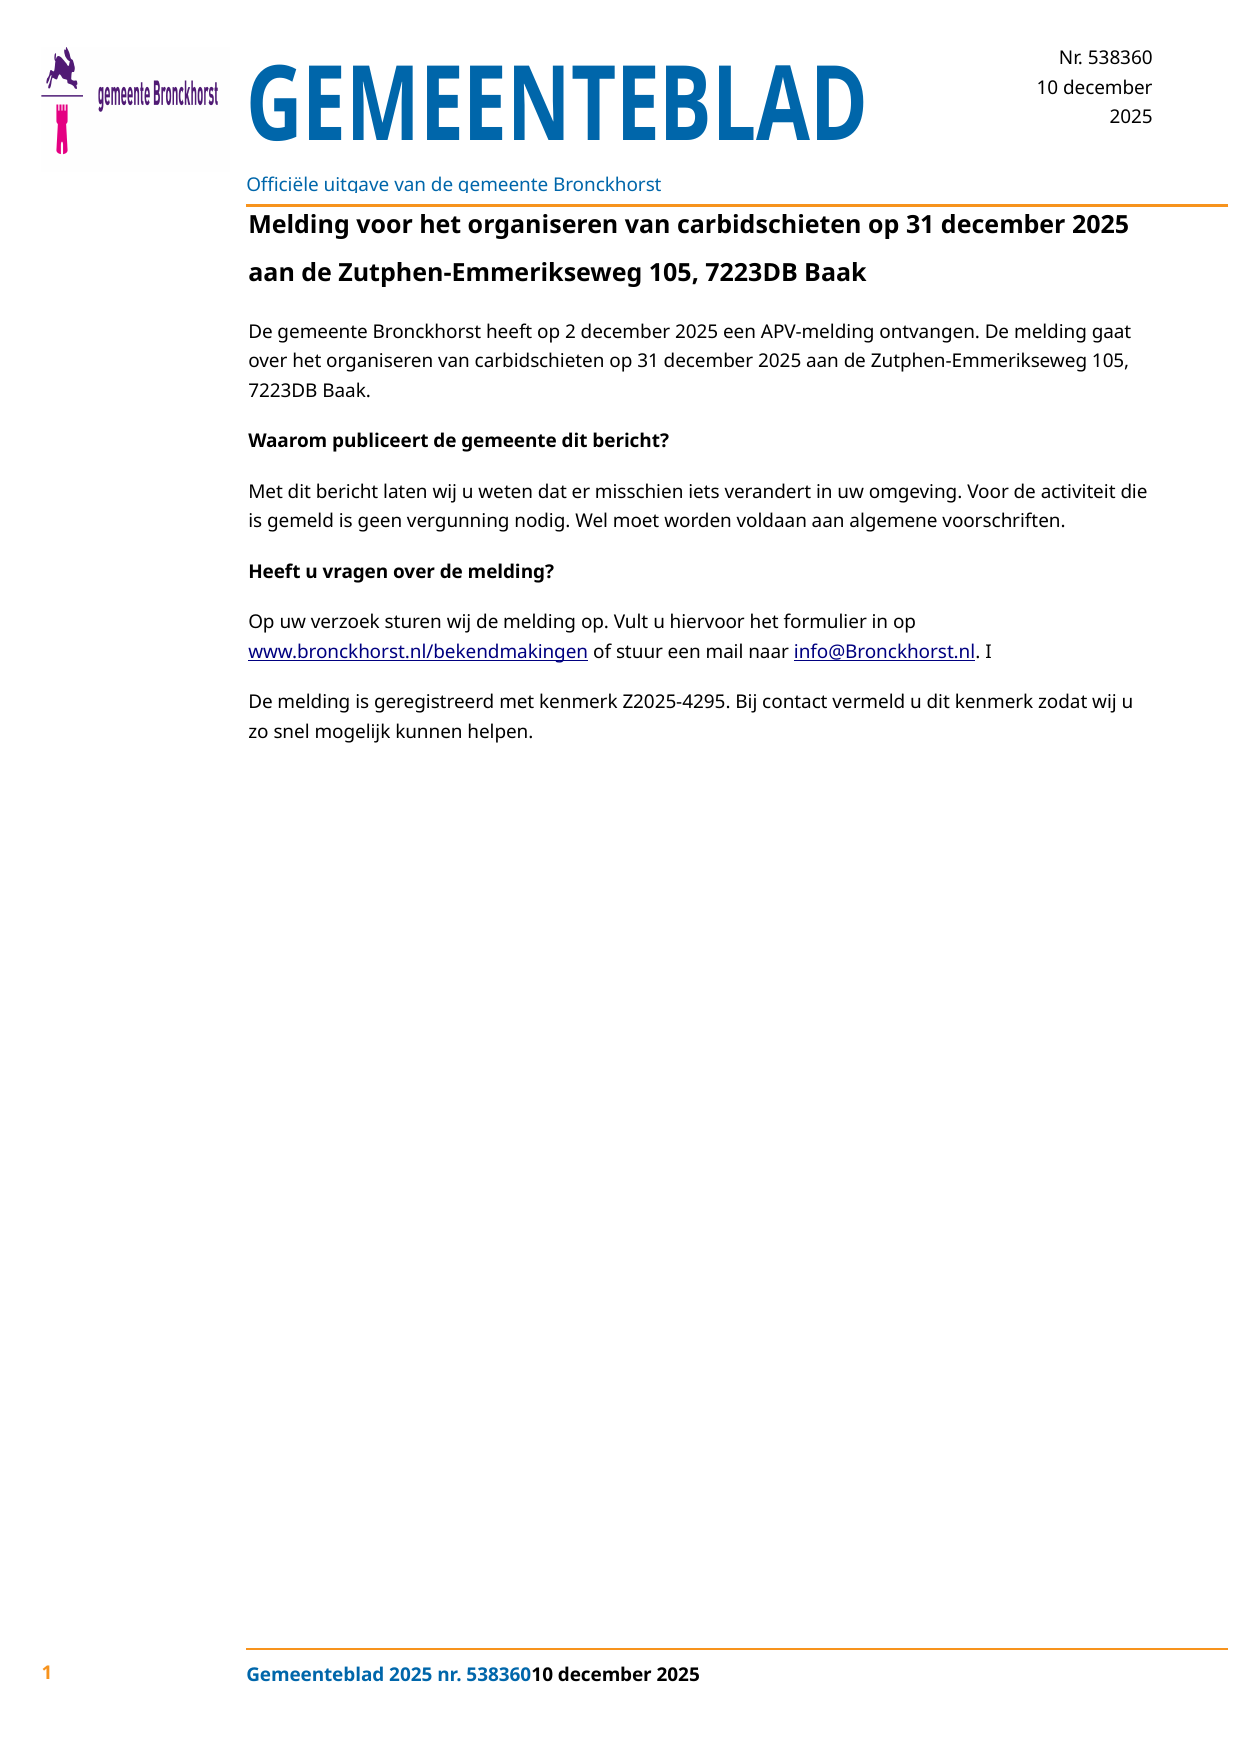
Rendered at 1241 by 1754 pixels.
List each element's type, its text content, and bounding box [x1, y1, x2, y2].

text De gemeente Bronckhorst heeft op 2 december 2025 een APV-melding ontvangen. De melding gaat over het organiseren van carbidschieten op 31 december 2025 aan de Zutphen-Emmerikseweg 105, 7223DB Baak. [248, 318, 1152, 403]
text Waarom publiceert de gemeente dit bericht? [248, 427, 1152, 453]
text Op uw verzoek sturen wij de melding op. Vult u hiervoor het formulier in op www.bronckhorst.nl/bekendmakingen of stuur een mail naar info@Bronckhorst.nl. I [248, 608, 1152, 664]
text Met dit bericht laten wij u weten dat er misschien iets verandert in uw omgeving. Voor de activiteit die is gemeld is geen vergunning nodig. Wel moet worden voldaan aan algemene voorschriften. [248, 478, 1152, 533]
text Heeft u vragen over de melding? [248, 558, 1152, 584]
text De melding is geregistreerd met kenmerk Z2025-4295. Bij contact vermeld u dit kenmerk zodat wij u zo snel mogelijk kunnen helpen. [248, 688, 1152, 744]
text Melding voor het organiseren van carbidschieten op 31 december 2025 aan de Zutphen-Emmerikseweg 105, 7223DB Baak [248, 207, 1152, 288]
picture [41, 47, 231, 172]
